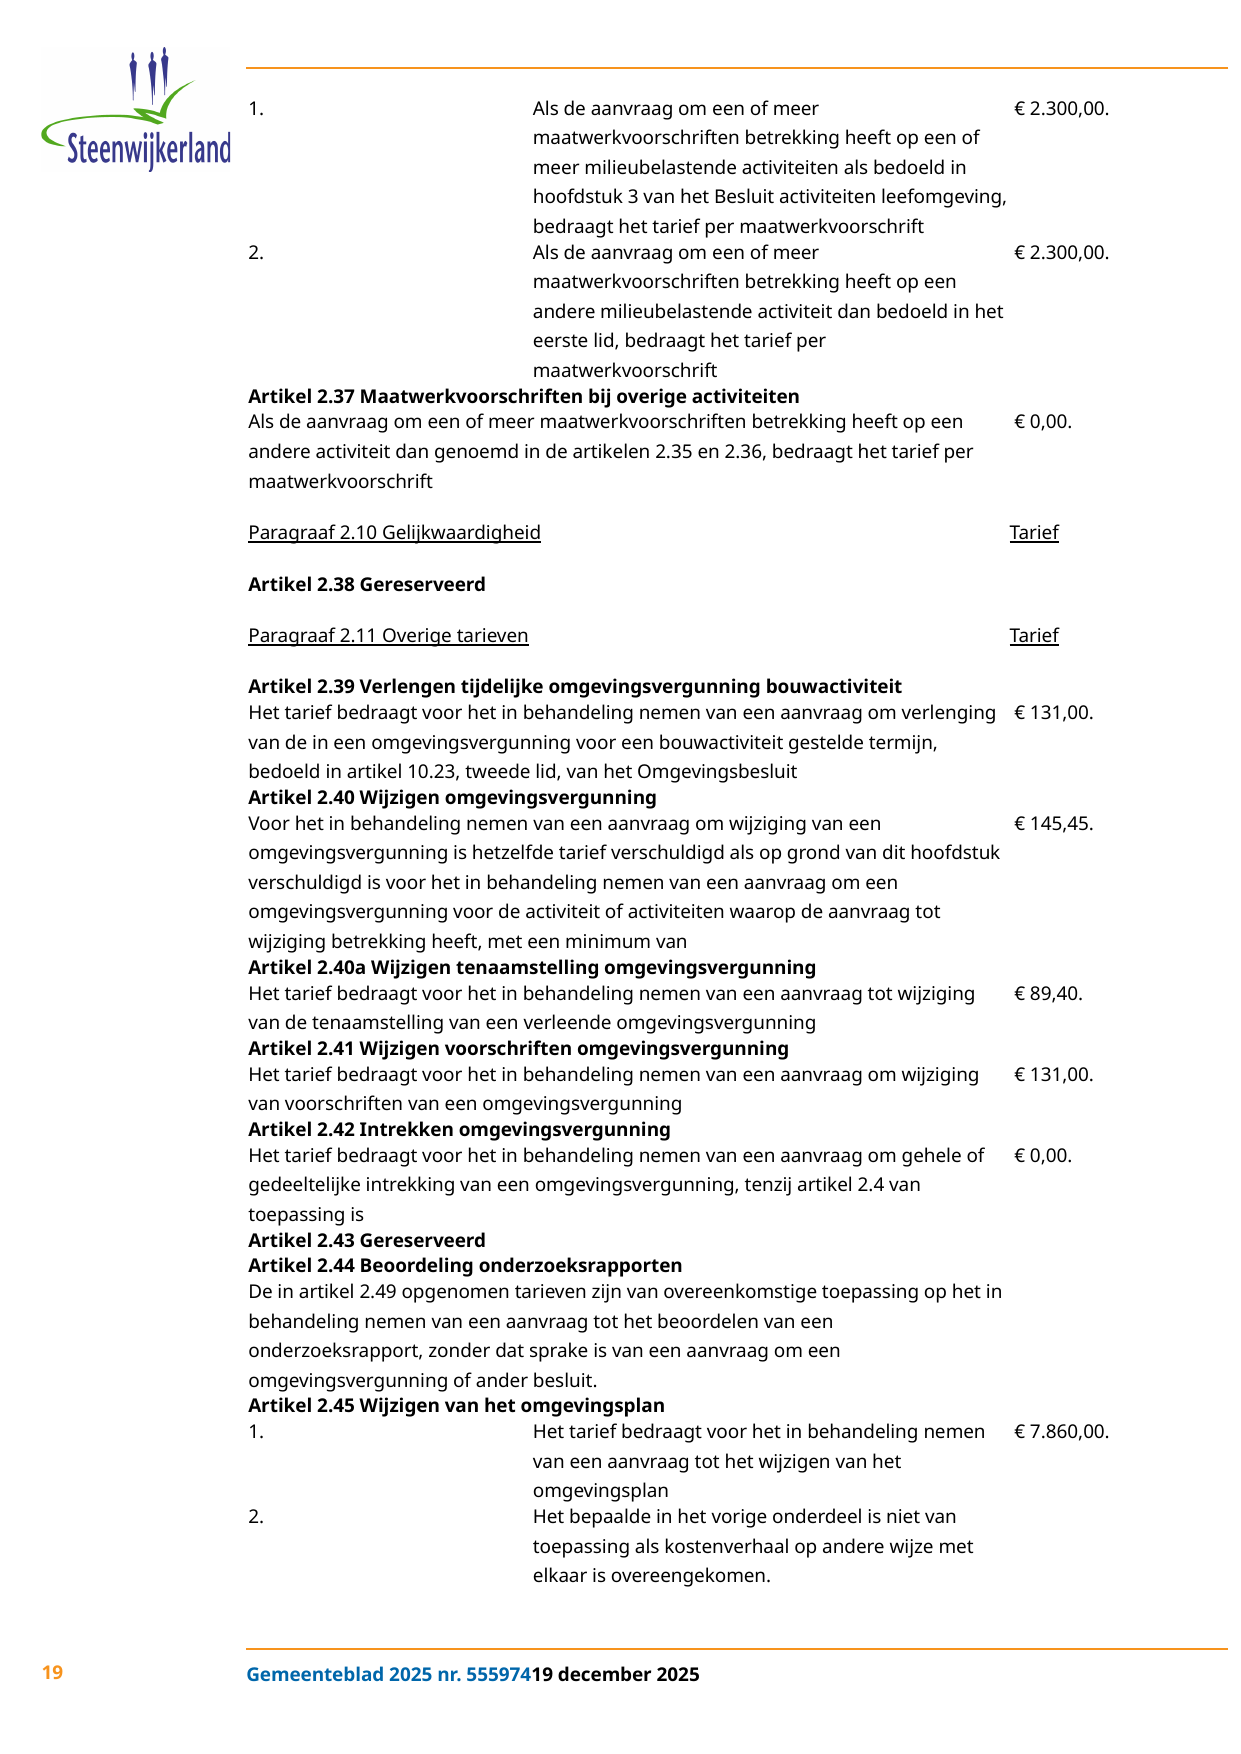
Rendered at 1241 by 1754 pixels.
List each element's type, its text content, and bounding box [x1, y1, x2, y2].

table_cell Artikel 2.37 Maatwerkvoorschriften bij overige activiteiten [248, 383, 1009, 409]
table_cell Artikel 2.43 Gereserveerd [248, 1227, 1009, 1252]
table_cell Het tarief bedraagt voor het in behandeling nemen van een aanvraag tot het wijzigen van het omgevingsplan [533, 1419, 1009, 1503]
table_cell [1009, 954, 1152, 980]
table_cell € 2.300,00. [1009, 95, 1152, 239]
table_cell Het tarief bedraagt voor het in behandeling nemen van een aanvraag om wijziging van voorschriften van een omgevingsvergunning [248, 1061, 1009, 1116]
table_cell Artikel 2.40a Wijzigen tenaamstelling omgevingsvergunning [248, 954, 1009, 980]
table_cell [1009, 1253, 1152, 1278]
table_cell Paragraaf 2.11 Overige tarieven [248, 622, 1009, 648]
table_cell [248, 545, 1009, 571]
table_cell Het tarief bedraagt voor het in behandeling nemen van een aanvraag tot wijziging van de tenaamstelling van een verleende omgevingsvergunning [248, 980, 1009, 1035]
table_cell 1. [248, 95, 533, 239]
table_cell Artikel 2.38 Gereserveerd [248, 571, 1009, 596]
table_cell [1009, 1278, 1152, 1393]
table_cell Artikel 2.42 Intrekken omgevingsvergunning [248, 1116, 1009, 1142]
table_cell 1. [248, 1419, 533, 1503]
table_cell [1009, 784, 1152, 810]
table_cell 2. [248, 1503, 533, 1588]
table_cell € 145,45. [1009, 810, 1152, 954]
table_cell € 89,40. [1009, 980, 1152, 1035]
table_cell Voor het in behandeling nemen van een aanvraag om wijziging van een omgevingsvergunning is hetzelfde tarief verschuldigd als op grond van dit hoofdstuk verschuldigd is voor het in behandeling nemen van een aanvraag om een omgevingsvergunning voor de activiteit of activiteiten waarop de aanvraag tot wijziging betrekking heeft, met een minimum van [248, 810, 1009, 954]
table_cell Artikel 2.39 Verlengen tijdelijke omgevingsvergunning bouwactiviteit [248, 674, 1009, 699]
table_cell [1009, 494, 1152, 519]
table_cell 2. [248, 239, 533, 383]
table_cell € 131,00. [1009, 699, 1152, 784]
table_cell [1009, 674, 1152, 699]
table_cell [1009, 571, 1152, 596]
table_cell Artikel 2.41 Wijzigen voorschriften omgevingsvergunning [248, 1035, 1009, 1061]
table_cell € 131,00. [1009, 1061, 1152, 1116]
table_cell Artikel 2.44 Beoordeling onderzoeksrapporten [248, 1253, 1009, 1278]
table_cell Tarief [1009, 622, 1152, 648]
table_cell € 2.300,00. [1009, 239, 1152, 383]
table_cell [1009, 1227, 1152, 1252]
table_cell Artikel 2.40 Wijzigen omgevingsvergunning [248, 784, 1009, 810]
table_cell [248, 648, 1009, 674]
table_cell [1009, 1393, 1152, 1418]
table_cell € 7.860,00. [1009, 1419, 1152, 1503]
table_cell Als de aanvraag om een of meer maatwerkvoorschriften betrekking heeft op een andere activiteit dan genoemd in de artikelen 2.35 en 2.36, bedraagt het tarief per maatwerkvoorschrift [248, 409, 1009, 493]
table_cell [248, 494, 1009, 519]
table_cell [1009, 1035, 1152, 1061]
table_cell [1009, 383, 1152, 409]
table_cell € 0,00. [1009, 1142, 1152, 1227]
table_cell Het tarief bedraagt voor het in behandeling nemen van een aanvraag om gehele of gedeeltelijke intrekking van een omgevingsvergunning, tenzij artikel 2.4 van toepassing is [248, 1142, 1009, 1227]
table_cell [1009, 596, 1152, 622]
table_cell Paragraaf 2.10 Gelijkwaardigheid [248, 519, 1009, 545]
table_cell [1009, 648, 1152, 674]
table_cell [1009, 545, 1152, 571]
table_cell Artikel 2.45 Wijzigen van het omgevingsplan [248, 1393, 1009, 1418]
table_cell [1009, 1503, 1152, 1588]
table_cell Als de aanvraag om een of meer maatwerkvoorschriften betrekking heeft op een andere milieubelastende activiteit dan bedoeld in het eerste lid, bedraagt het tarief per maatwerkvoorschrift [533, 239, 1009, 383]
table_cell € 0,00. [1009, 409, 1152, 493]
picture [41, 47, 231, 172]
table_cell Tarief [1009, 519, 1152, 545]
table_cell Het bepaalde in het vorige onderdeel is niet van toepassing als kostenverhaal op andere wijze met elkaar is overeengekomen. [533, 1503, 1009, 1588]
table_cell De in artikel 2.49 opgenomen tarieven zijn van overeenkomstige toepassing op het in behandeling nemen van een aanvraag tot het beoordelen van een onderzoeksrapport, zonder dat sprake is van een aanvraag om een omgevingsvergunning of ander besluit. [248, 1278, 1009, 1393]
table_cell Als de aanvraag om een of meer maatwerkvoorschriften betrekking heeft op een of meer milieubelastende activiteiten als bedoeld in hoofdstuk 3 van het Besluit activiteiten leefomgeving, bedraagt het tarief per maatwerkvoorschrift [533, 95, 1009, 239]
table_cell [248, 596, 1009, 622]
table_cell [1009, 1116, 1152, 1142]
table_cell Het tarief bedraagt voor het in behandeling nemen van een aanvraag om verlenging van de in een omgevingsvergunning voor een bouwactiviteit gestelde termijn, bedoeld in artikel 10.23, tweede lid, van het Omgevingsbesluit [248, 699, 1009, 784]
